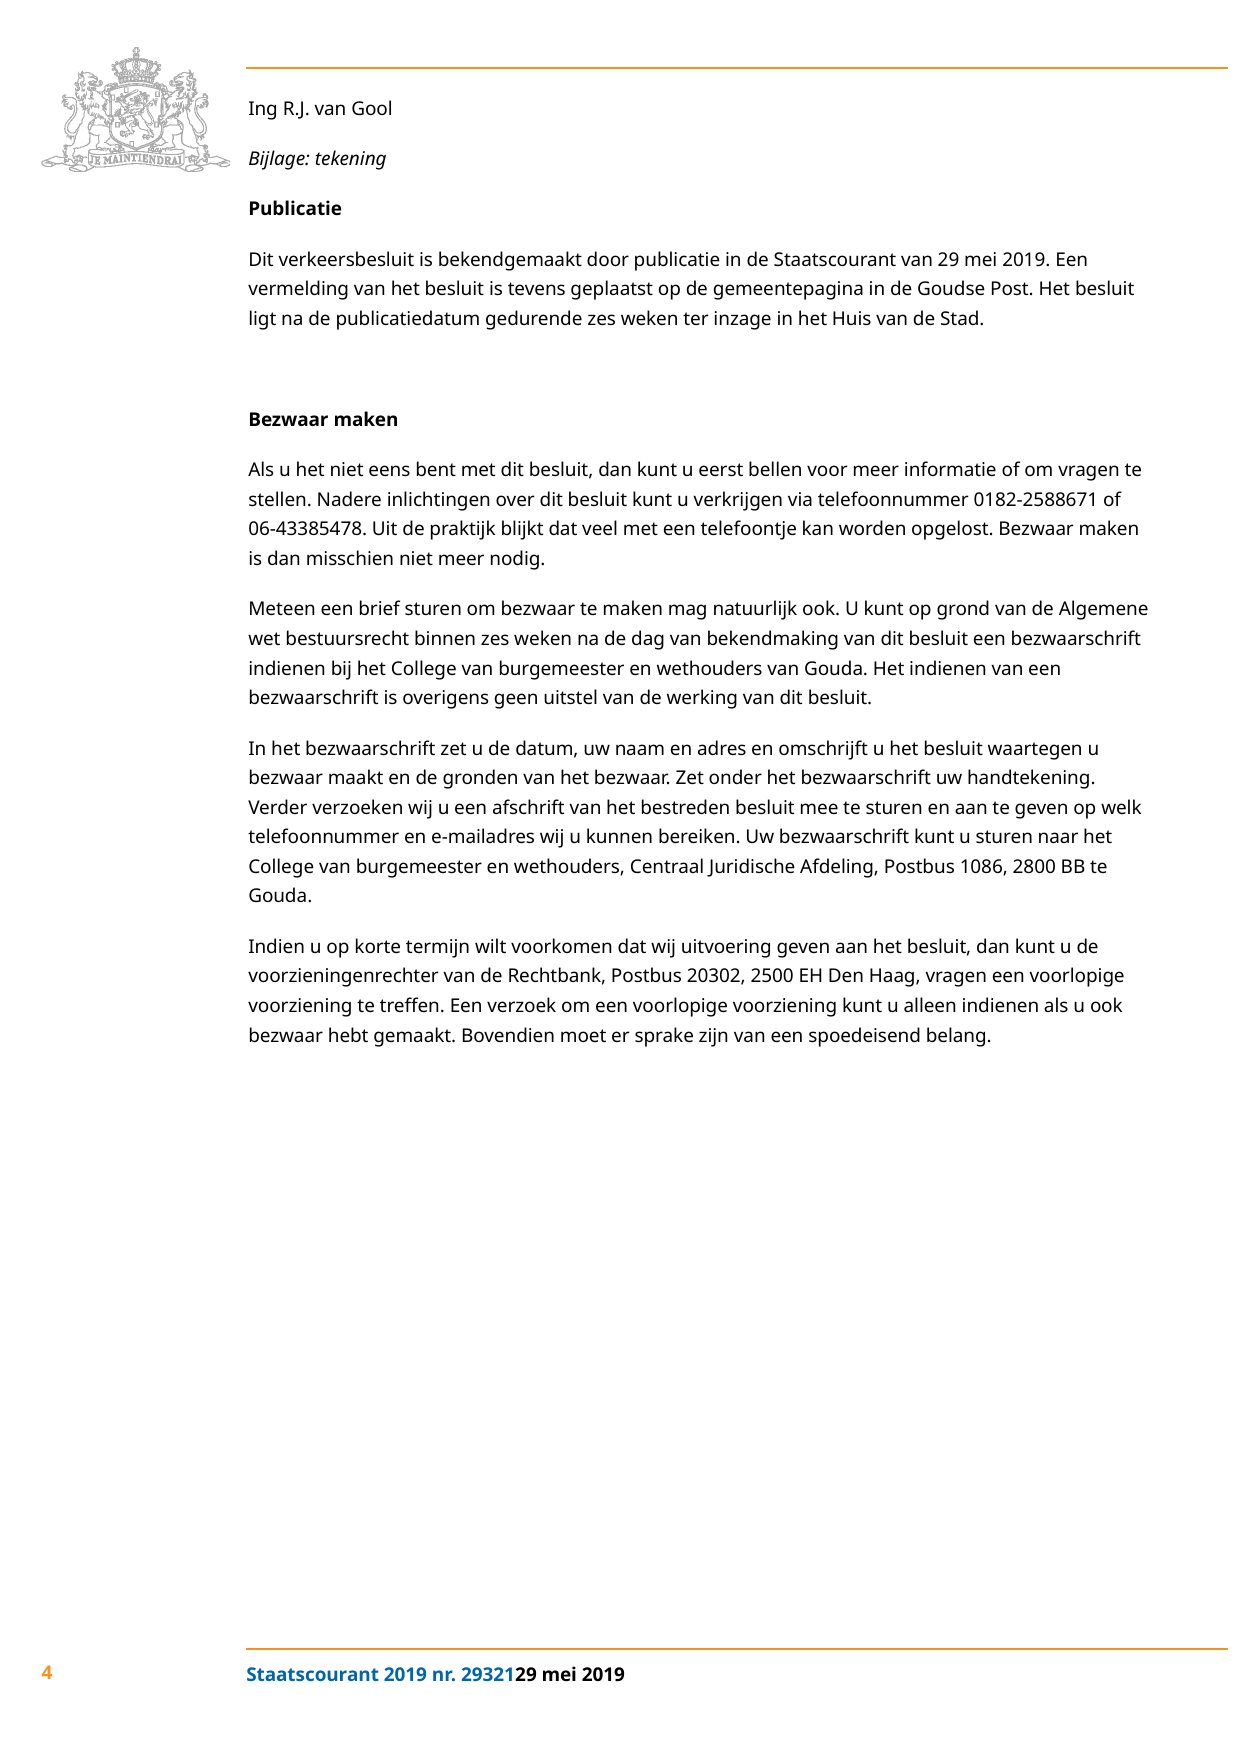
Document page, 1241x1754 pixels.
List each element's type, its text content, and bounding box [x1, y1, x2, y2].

text Meteen een brief sturen om bezwaar te maken mag natuurlijk ook. U kunt op grond van de Algemene wet bestuursrecht binnen zes weken na de dag van bekendmaking van dit besluit een bezwaarschrift indienen bij het College van burgemeester en wethouders van Gouda. Het indienen van een bezwaarschrift is overigens geen uitstel van de werking van dit besluit. [248, 596, 1152, 710]
picture [41, 47, 231, 172]
text Bezwaar maken [248, 406, 1152, 432]
text Als u het niet eens bent met dit besluit, dan kunt u eerst bellen voor meer informatie of om vragen te stellen. Nadere inlichtingen over dit besluit kunt u verkrijgen via telefoonnummer 0182-2588671 of 06-43385478. Uit de praktijk blijkt dat veel met een telefoontje kan worden opgelost. Bezwaar maken is dan misschien niet meer nodig. [248, 456, 1152, 571]
text Publicatie [248, 196, 1152, 221]
text Indien u op korte termijn wilt voorkomen dat wij uitvoering geven aan het besluit, dan kunt u de voorzieningenrechter van de Rechtbank, Postbus 20302, 2500 EH Den Haag, vragen een voorlopige voorziening te treffen. Een verzoek om een voorlopige voorziening kunt u alleen indienen als u ook bezwaar hebt gemaakt. Bovendien moet er sprake zijn van een spoedeisend belang. [248, 933, 1152, 1048]
text Bijlage: tekening [248, 145, 1152, 171]
text Ing R.J. van Gool [248, 95, 1152, 121]
text Dit verkeersbesluit is bekendgemaakt door publicatie in de Staatscourant van 29 mei 2019. Een vermelding van het besluit is tevens geplaatst op de gemeentepagina in de Goudse Post. Het besluit ligt na de publicatiedatum gedurende zes weken ter inzage in het Huis van de Stad. [248, 246, 1152, 331]
text In het bezwaarschrift zet u de datum, uw naam en adres en omschrijft u het besluit waartegen u bezwaar maakt en de gronden van het bezwaar. Zet onder het bezwaarschrift uw handtekening. Verder verzoeken wij u een afschrift van het bestreden besluit mee te sturen en aan te geven op welk telefoonnummer en e-mailadres wij u kunnen bereiken. Uw bezwaarschrift kunt u sturen naar het College van burgemeester en wethouders, Centraal Juridische Afdeling, Postbus 1086, 2800 BB te Gouda. [248, 735, 1152, 908]
